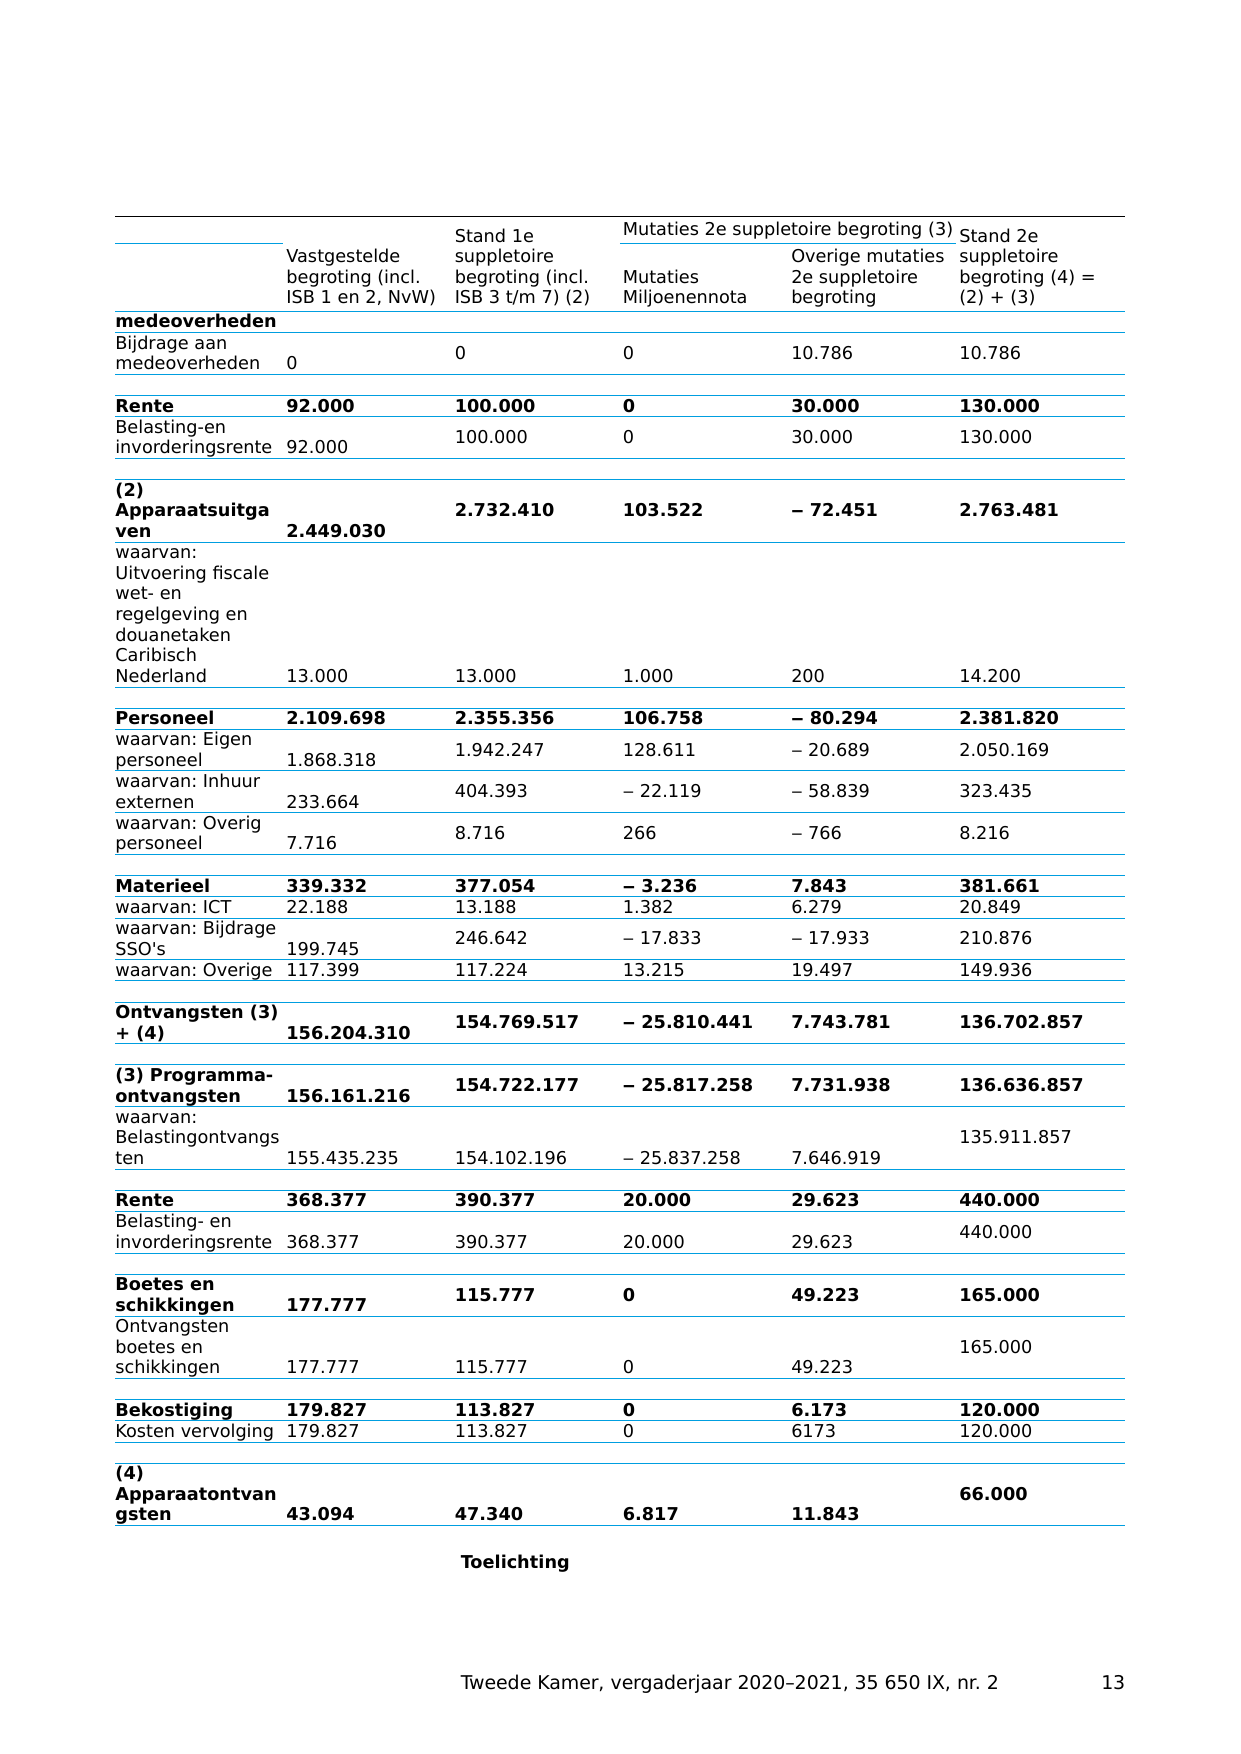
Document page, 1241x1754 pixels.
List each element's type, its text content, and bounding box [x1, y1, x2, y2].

table_cell 113.827 [452, 1421, 620, 1441]
table_cell 22.188 [283, 897, 452, 917]
table_cell [452, 855, 620, 875]
table_cell 29.623 [788, 1191, 956, 1211]
table_cell 115.777 [452, 1275, 620, 1316]
table_cell [956, 459, 1125, 479]
table_cell Belasting- en invorderingsrente [115, 1212, 283, 1253]
table_cell 246.642 [452, 919, 620, 959]
table_cell [956, 1170, 1125, 1190]
table_cell ‒ 72.451 [788, 480, 956, 541]
table_cell 0 [620, 396, 788, 416]
table_cell 106.758 [620, 709, 788, 729]
table_cell ‒ 25.810.441 [620, 1003, 788, 1043]
table_cell 440.000 [956, 1191, 1125, 1211]
table_cell [620, 981, 788, 1001]
table_cell 7.646.919 [788, 1107, 956, 1168]
table_cell 210.876 [956, 919, 1125, 959]
table_cell [283, 855, 452, 875]
table_cell 1.382 [620, 897, 788, 917]
table_cell ‒ 58.839 [788, 771, 956, 812]
table_cell 43.094 [283, 1464, 452, 1525]
table_cell 0 [620, 333, 788, 374]
table_cell 13.000 [452, 543, 620, 686]
table_cell ‒ 25.817.258 [620, 1065, 788, 1106]
table_cell Vastgestelde begroting (incl. ISB 1 en 2, NvW) [283, 217, 452, 311]
table_cell waarvan: Inhuur externen [115, 771, 283, 812]
table_cell 2.763.481 [956, 480, 1125, 541]
table_cell [115, 217, 283, 243]
table_cell 7.843 [788, 876, 956, 896]
table_cell 7.743.781 [788, 1003, 956, 1043]
table_cell 92.000 [283, 396, 452, 416]
table_cell [115, 981, 283, 1001]
table_cell [788, 459, 956, 479]
table_cell 0 [620, 1317, 788, 1378]
table_cell waarvan: Belastingontvangsten [115, 1107, 283, 1168]
table_cell [452, 459, 620, 479]
table_cell [115, 1044, 283, 1064]
table_cell [956, 981, 1125, 1001]
table_cell Ontvangsten boetes en schikkingen [115, 1317, 283, 1378]
table_cell [620, 1254, 788, 1274]
table_cell 165.000 [956, 1317, 1125, 1378]
table_cell 149.936 [956, 960, 1125, 980]
table_cell [283, 459, 452, 479]
table_cell 130.000 [956, 396, 1125, 416]
table_cell [788, 688, 956, 707]
text Toelichting [461, 1550, 1125, 1573]
table_cell [452, 1044, 620, 1064]
table_cell [956, 1044, 1125, 1064]
table_cell waarvan: Overig personeel [115, 813, 283, 854]
table_cell 266 [620, 813, 788, 854]
table_cell 14.200 [956, 543, 1125, 686]
table_cell 0 [620, 1421, 788, 1441]
table_cell 128.611 [620, 730, 788, 770]
table_cell 13.000 [283, 543, 452, 686]
table_cell 6.173 [788, 1400, 956, 1420]
table_cell 233.664 [283, 771, 452, 812]
table_cell [452, 1379, 620, 1399]
table_cell Kosten vervolging [115, 1421, 283, 1441]
table_cell 7.716 [283, 813, 452, 854]
table_cell [788, 375, 956, 395]
table_cell [283, 1170, 452, 1190]
table_cell (2) Apparaatsuitgaven [115, 480, 283, 541]
table_cell 29.623 [788, 1212, 956, 1253]
table_cell 156.161.216 [283, 1065, 452, 1106]
table_cell 154.102.196 [452, 1107, 620, 1168]
table_cell [115, 1379, 283, 1399]
table_cell 165.000 [956, 1275, 1125, 1316]
table_cell [956, 375, 1125, 395]
table_cell 10.786 [788, 333, 956, 374]
table_cell Rente [115, 396, 283, 416]
table_cell (4) Apparaatontvangsten [115, 1464, 283, 1525]
table_cell Bekostiging [115, 1400, 283, 1420]
table_cell ‒ 20.689 [788, 730, 956, 770]
table_cell [283, 312, 452, 332]
table_cell 2.381.820 [956, 709, 1125, 729]
table_cell [283, 1443, 452, 1462]
table_cell Boetes en schikkingen [115, 1275, 283, 1316]
table_cell 20.000 [620, 1191, 788, 1211]
table_cell 103.522 [620, 480, 788, 541]
table_cell 154.769.517 [452, 1003, 620, 1043]
table_cell 2.355.356 [452, 709, 620, 729]
table_cell 339.332 [283, 876, 452, 896]
table_cell 136.702.857 [956, 1003, 1125, 1043]
table_cell 404.393 [452, 771, 620, 812]
table_cell [452, 688, 620, 707]
table_cell 0 [452, 333, 620, 374]
table_cell [283, 981, 452, 1001]
table_cell [283, 1254, 452, 1274]
table_cell 323.435 [956, 771, 1125, 812]
table_cell [956, 1379, 1125, 1399]
table_cell 177.777 [283, 1275, 452, 1316]
table_cell 6173 [788, 1421, 956, 1441]
table_cell 49.223 [788, 1275, 956, 1316]
table_cell [788, 312, 956, 332]
table_cell 13.188 [452, 897, 620, 917]
table_cell [956, 688, 1125, 707]
table_cell Mutaties Miljoenennota [620, 244, 788, 311]
table_cell 390.377 [452, 1191, 620, 1211]
table_cell [620, 1379, 788, 1399]
table_cell 179.827 [283, 1421, 452, 1441]
table_cell 6.279 [788, 897, 956, 917]
table_cell 92.000 [283, 417, 452, 458]
table_cell 200 [788, 543, 956, 686]
table_cell 2.050.169 [956, 730, 1125, 770]
table_cell waarvan: Uitvoering fiscale wet- en regelgeving en douanetaken Caribisch Nederland [115, 543, 283, 686]
table_cell [452, 1254, 620, 1274]
table_cell [115, 459, 283, 479]
table_cell [115, 688, 283, 707]
table_cell Personeel [115, 709, 283, 729]
table_cell [956, 855, 1125, 875]
table_cell 66.000 [956, 1464, 1125, 1525]
table_cell 135.911.857 [956, 1107, 1125, 1168]
table_cell 155.435.235 [283, 1107, 452, 1168]
table_cell ‒ 80.294 [788, 709, 956, 729]
table_cell ‒ 17.933 [788, 919, 956, 959]
table_cell [788, 1170, 956, 1190]
table_cell [620, 1170, 788, 1190]
table_cell 2.732.410 [452, 480, 620, 541]
table_cell 47.340 [452, 1464, 620, 1525]
table_cell [788, 981, 956, 1001]
table_cell [956, 312, 1125, 332]
table_cell 0 [620, 1275, 788, 1316]
table_cell 156.204.310 [283, 1003, 452, 1043]
table_cell Stand 2e suppletoire begroting (4) = (2) + (3) [956, 217, 1125, 311]
table_cell [956, 1443, 1125, 1462]
table_cell [452, 1170, 620, 1190]
table_cell [115, 1170, 283, 1190]
table_cell [788, 1254, 956, 1274]
table_cell [452, 1443, 620, 1462]
table_header Tabel 6 Budgettaire gevolgen van beleid artikel 1 Belastingen (bedragen x € 1.000) [115, 191, 1125, 216]
table_cell 1.000 [620, 543, 788, 686]
table_cell ‒ 17.833 [620, 919, 788, 959]
table_cell 30.000 [788, 417, 956, 458]
table_cell [788, 1044, 956, 1064]
table_cell medeoverheden [115, 312, 283, 332]
table_cell 199.745 [283, 919, 452, 959]
table_cell 0 [620, 417, 788, 458]
table_cell 13.215 [620, 960, 788, 980]
table_cell Belasting-en invorderingsrente [115, 417, 283, 458]
table_cell [283, 688, 452, 707]
table_cell 368.377 [283, 1191, 452, 1211]
table_cell Bijdrage aan medeoverheden [115, 333, 283, 374]
table_cell [115, 1443, 283, 1462]
table_cell 381.661 [956, 876, 1125, 896]
table_cell [620, 1044, 788, 1064]
table_cell ‒ 25.837.258 [620, 1107, 788, 1168]
table_cell Stand 1e suppletoire begroting (incl. ISB 3 t/m 7) (2) [452, 217, 620, 311]
table_cell waarvan: Bijdrage SSO's [115, 919, 283, 959]
table_cell 10.786 [956, 333, 1125, 374]
table_cell 0 [283, 333, 452, 374]
table_cell 177.777 [283, 1317, 452, 1378]
table_cell ‒ 3.236 [620, 876, 788, 896]
table_cell 154.722.177 [452, 1065, 620, 1106]
table_cell [620, 1443, 788, 1462]
table_cell 30.000 [788, 396, 956, 416]
table_cell Mutaties 2e suppletoire begroting (3) [620, 217, 956, 243]
table_cell 11.843 [788, 1464, 956, 1525]
table_cell [283, 1379, 452, 1399]
table_cell [788, 855, 956, 875]
table_cell 8.216 [956, 813, 1125, 854]
table_cell waarvan: Eigen personeel [115, 730, 283, 770]
table_cell Overige mutaties 2e suppletoire begroting [788, 244, 956, 311]
table_cell [788, 1379, 956, 1399]
table_cell [620, 688, 788, 707]
table_cell (3) Programma-ontvangsten [115, 1065, 283, 1106]
table_cell 113.827 [452, 1400, 620, 1420]
table_cell 117.399 [283, 960, 452, 980]
table_cell 390.377 [452, 1212, 620, 1253]
table_cell 100.000 [452, 396, 620, 416]
table_cell 130.000 [956, 417, 1125, 458]
table_cell [115, 1254, 283, 1274]
table_cell 179.827 [283, 1400, 452, 1420]
table_cell 368.377 [283, 1212, 452, 1253]
table_cell 7.731.938 [788, 1065, 956, 1106]
table_cell 120.000 [956, 1421, 1125, 1441]
table_cell [620, 855, 788, 875]
table_cell 19.497 [788, 960, 956, 980]
table_cell [620, 312, 788, 332]
table_cell 377.054 [452, 876, 620, 896]
table_cell 20.849 [956, 897, 1125, 917]
table_cell 117.224 [452, 960, 620, 980]
table_cell Rente [115, 1191, 283, 1211]
table_cell [620, 459, 788, 479]
table_cell [452, 375, 620, 395]
table_cell [283, 1044, 452, 1064]
table_cell 440.000 [956, 1212, 1125, 1253]
table_cell [115, 855, 283, 875]
table_cell [115, 375, 283, 395]
table_cell [788, 1443, 956, 1462]
table_cell 115.777 [452, 1317, 620, 1378]
table_cell 1.868.318 [283, 730, 452, 770]
table_cell 136.636.857 [956, 1065, 1125, 1106]
table_cell [283, 375, 452, 395]
table_cell 6.817 [620, 1464, 788, 1525]
table_cell 0 [620, 1400, 788, 1420]
table_cell 100.000 [452, 417, 620, 458]
table_cell 120.000 [956, 1400, 1125, 1420]
table_cell 8.716 [452, 813, 620, 854]
table_cell 20.000 [620, 1212, 788, 1253]
table_cell waarvan: Overige [115, 960, 283, 980]
table_cell Materieel [115, 876, 283, 896]
table_cell [956, 1254, 1125, 1274]
table_cell [115, 244, 283, 311]
table_cell 2.449.030 [283, 480, 452, 541]
table_cell 2.109.698 [283, 709, 452, 729]
table_cell [452, 312, 620, 332]
table_cell [620, 375, 788, 395]
table_cell waarvan: ICT [115, 897, 283, 917]
table_cell Ontvangsten (3) + (4) [115, 1003, 283, 1043]
table_cell 49.223 [788, 1317, 956, 1378]
table_cell [452, 981, 620, 1001]
table_cell 1.942.247 [452, 730, 620, 770]
table_cell ‒ 766 [788, 813, 956, 854]
table_cell ‒ 22.119 [620, 771, 788, 812]
